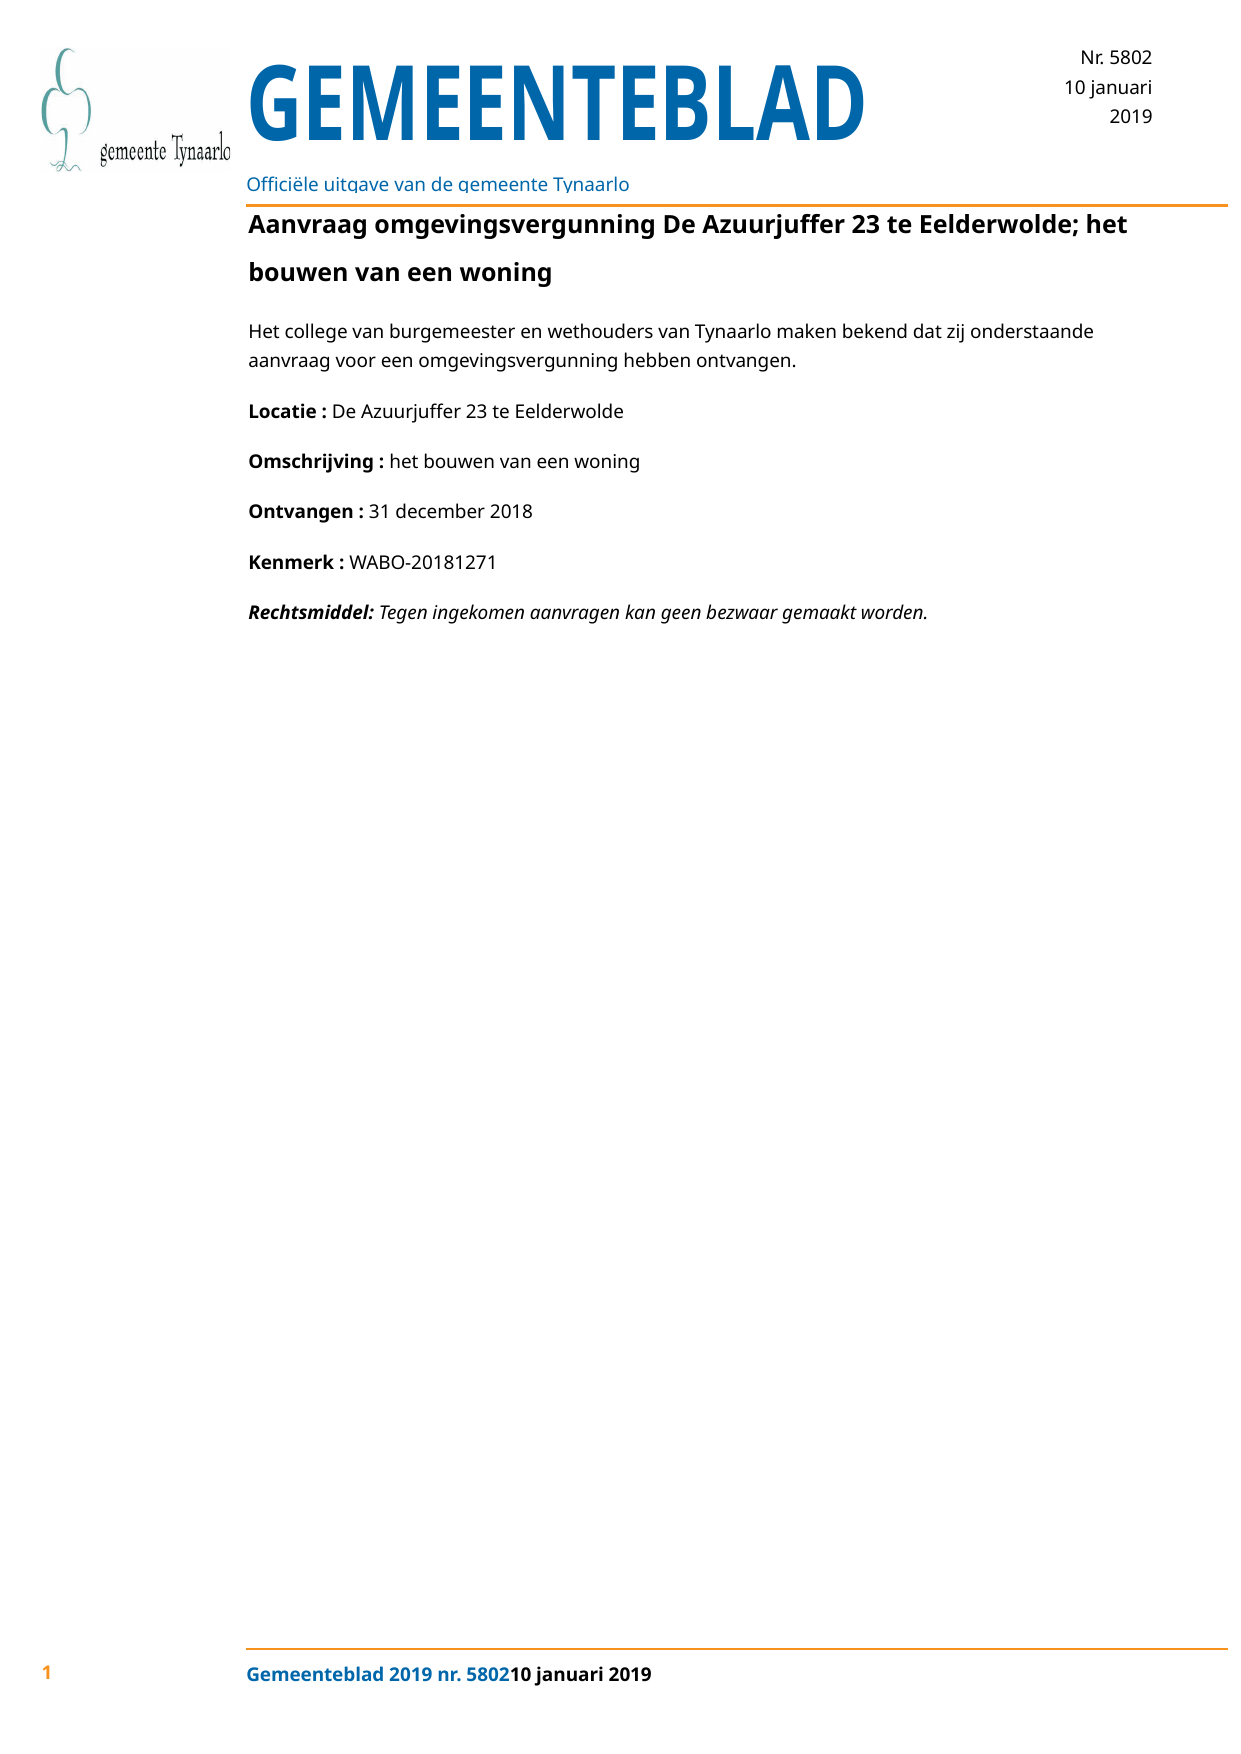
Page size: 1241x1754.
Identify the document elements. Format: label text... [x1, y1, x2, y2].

text Locatie : De Azuurjuffer 23 te Eelderwolde [248, 398, 1152, 424]
text Het college van burgemeester en wethouders van Tynaarlo maken bekend dat zij onderstaande aanvraag voor een omgevingsvergunning hebben ontvangen. [248, 318, 1152, 373]
text Omschrijving : het bouwen van een woning [248, 448, 1152, 474]
text Ontvangen : 31 december 2018 [248, 499, 1152, 524]
picture [41, 47, 231, 172]
text Aanvraag omgevingsvergunning De Azuurjuffer 23 te Eelderwolde; het bouwen van een woning [248, 207, 1152, 288]
text Kenmerk : WABO-20181271 [248, 549, 1152, 575]
text Rechtsmiddel: Tegen ingekomen aanvragen kan geen bezwaar gemaakt worden. [248, 599, 1152, 625]
